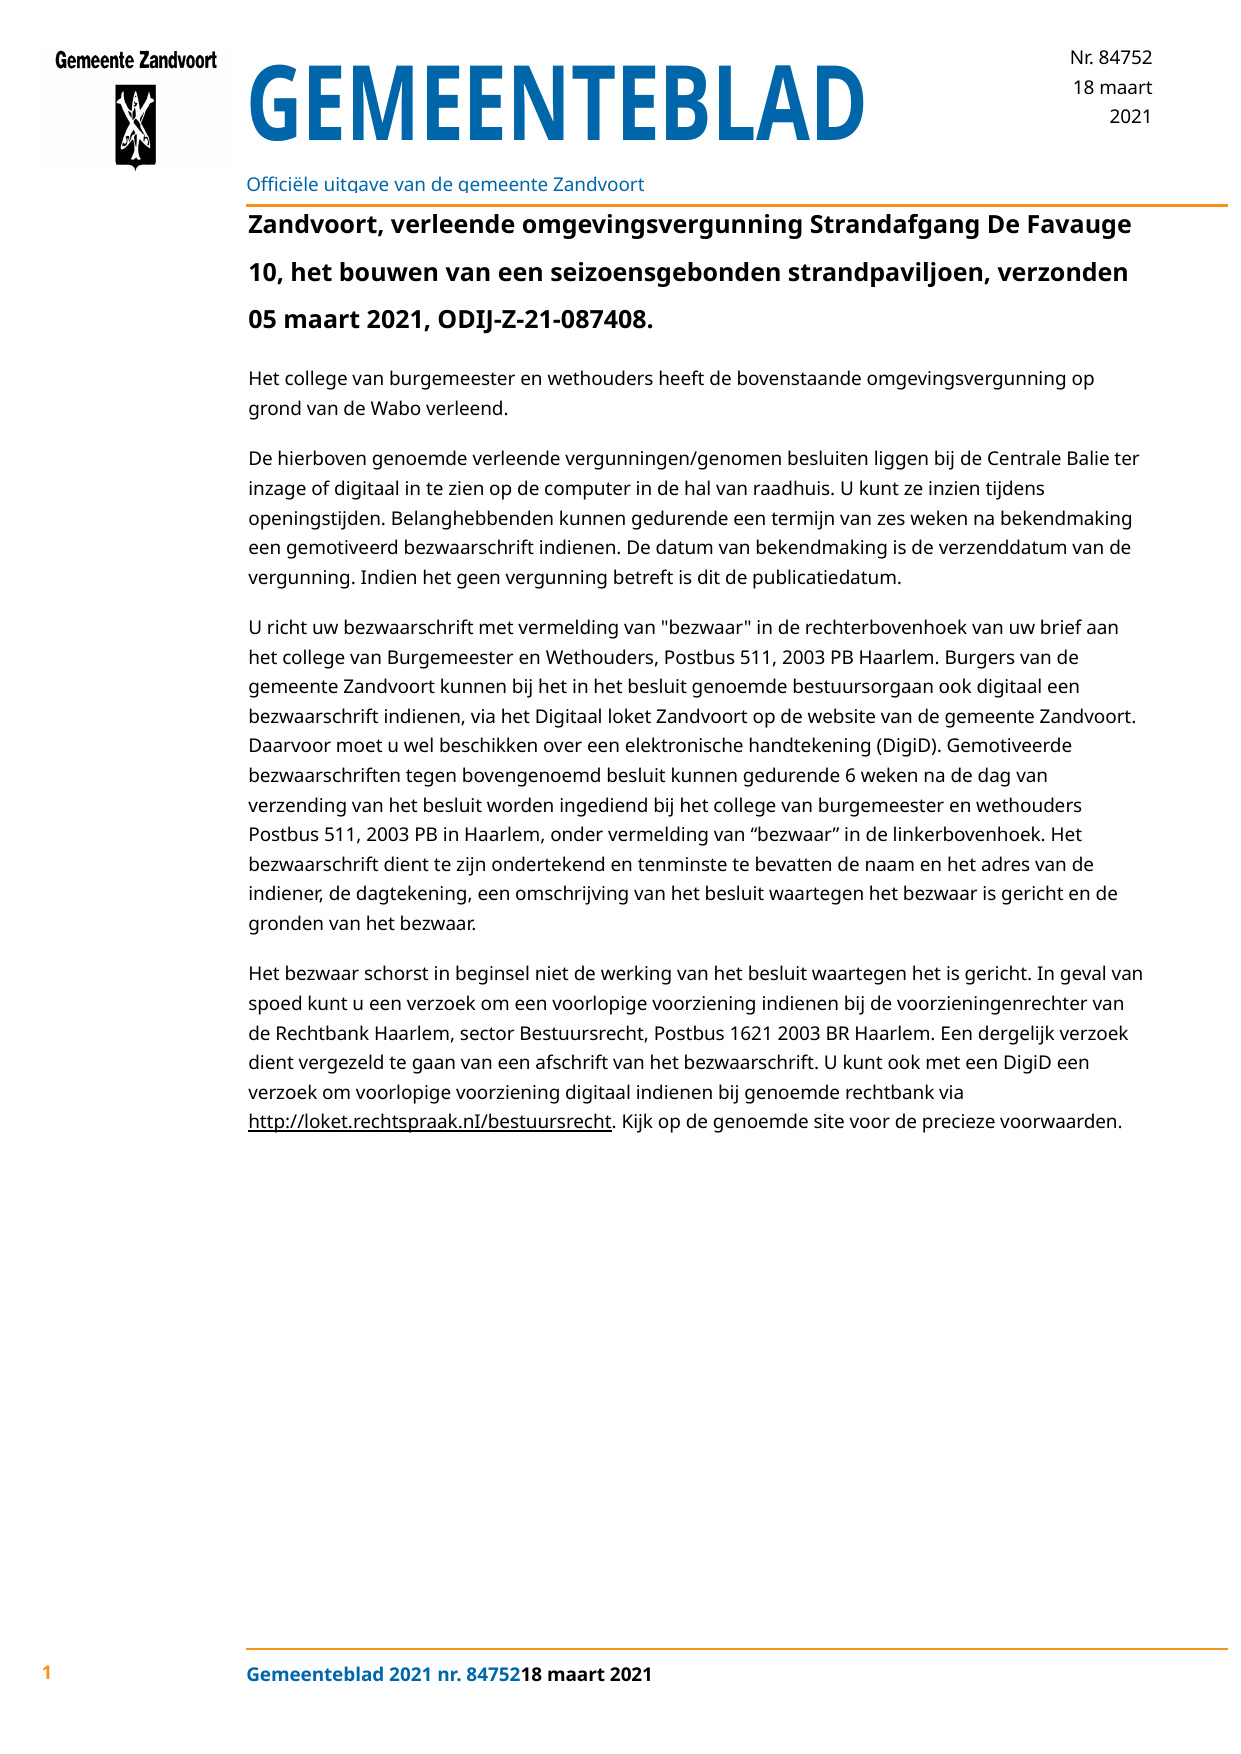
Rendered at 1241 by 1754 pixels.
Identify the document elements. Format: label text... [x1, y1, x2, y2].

text Het college van burgemeester en wethouders heeft de bovenstaande omgevingsvergunning op grond van de Wabo verleend. [248, 366, 1152, 421]
text Zandvoort, verleende omgevingsvergunning Strandafgang De Favauge 10, het bouwen van een seizoensgebonden strandpaviljoen, verzonden 05 maart 2021, ODIJ-Z-21-087408. [248, 207, 1152, 336]
text Het bezwaar schorst in beginsel niet de werking van het besluit waartegen het is gericht. In geval van spoed kunt u een verzoek om een voorlopige voorziening indienen bij de voorzieningenrechter van de Rechtbank Haarlem, sector Bestuursrecht, Postbus 1621 2003 BR Haarlem. Een dergelijk verzoek dient vergezeld te gaan van een afschrift van het bezwaarschrift. U kunt ook met een DigiD een verzoek om voorlopige voorziening digitaal indienen bij genoemde rechtbank via http://loket.rechtspraak.nI/bestuursrecht. Kijk op de genoemde site voor de precieze voorwaarden. [248, 961, 1152, 1134]
text De hierboven genoemde verleende vergunningen/genomen besluiten liggen bij de Centrale Balie ter inzage of digitaal in te zien op de computer in de hal van raadhuis. U kunt ze inzien tijdens openingstijden. Belanghebbenden kunnen gedurende een termijn van zes weken na bekendmaking een gemotiveerd bezwaarschrift indienen. De datum van bekendmaking is de verzenddatum van de vergunning. Indien het geen vergunning betreft is dit de publicatiedatum. [248, 446, 1152, 589]
picture [41, 47, 231, 172]
text U richt uw bezwaarschrift met vermelding van "bezwaar" in de rechterbovenhoek van uw brief aan het college van Burgemeester en Wethouders, Postbus 511, 2003 PB Haarlem. Burgers van de gemeente Zandvoort kunnen bij het in het besluit genoemde bestuursorgaan ook digitaal een bezwaarschrift indienen, via het Digitaal loket Zandvoort op de website van de gemeente Zandvoort. Daarvoor moet u wel beschikken over een elektronische handtekening (DigiD). Gemotiveerde bezwaarschriften tegen bovengenoemd besluit kunnen gedurende 6 weken na de dag van verzending van het besluit worden ingediend bij het college van burgemeester en wethouders Postbus 511, 2003 PB in Haarlem, onder vermelding van “bezwaar” in de linkerbovenhoek. Het bezwaarschrift dient te zijn ondertekend en tenminste te bevatten de naam en het adres van de indiener, de dagtekening, een omschrijving van het besluit waartegen het bezwaar is gericht en de gronden van het bezwaar. [248, 614, 1152, 936]
